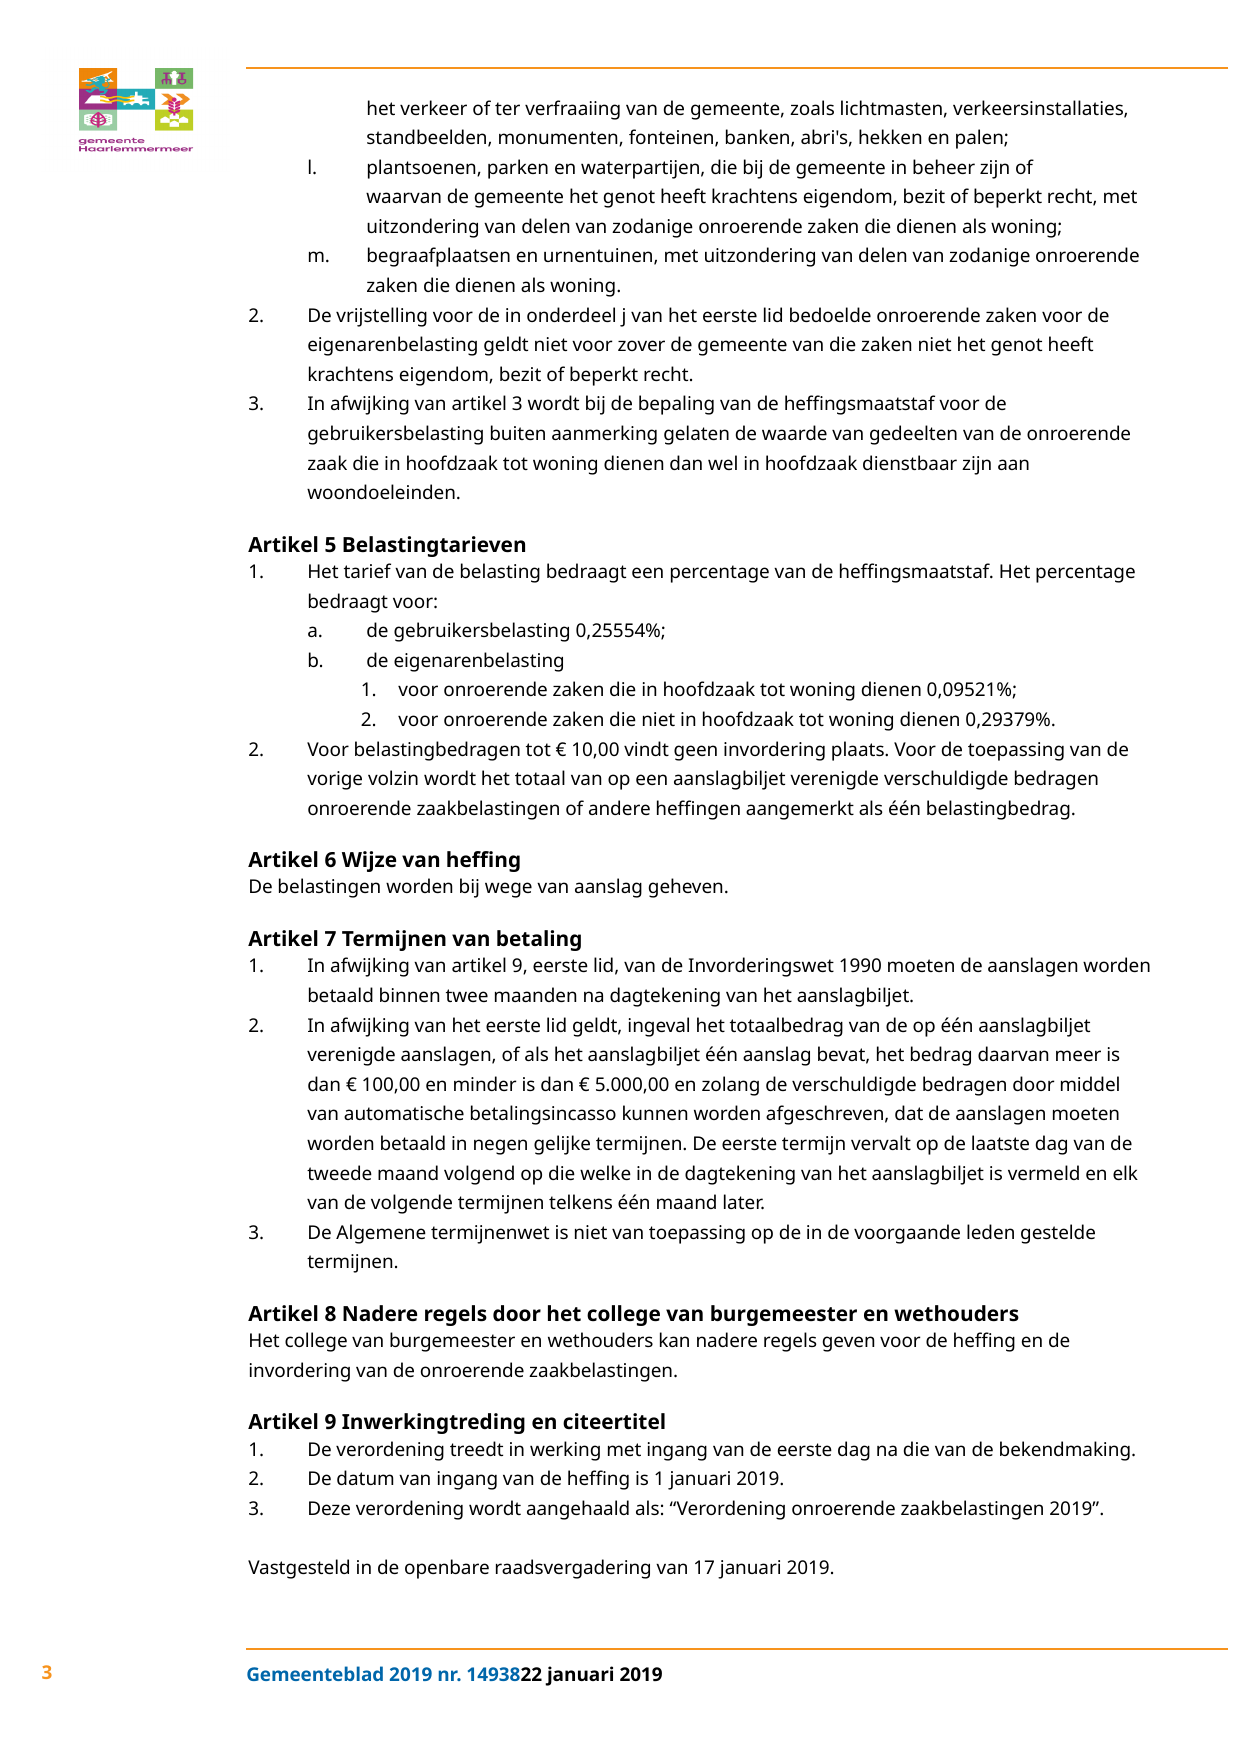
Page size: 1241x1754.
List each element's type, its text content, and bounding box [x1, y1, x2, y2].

list begraafplaatsen en urnentuinen, met uitzondering van delen van zodanige onroerende zaken die dienen als woning. [307, 243, 1152, 298]
list In afwijking van het eerste lid geldt, ingeval het totaalbedrag van de op één aanslagbiljet verenigde aanslagen, of als het aanslagbiljet één aanslag bevat, het bedrag daarvan meer is dan € 100,00 en minder is dan € 5.000,00 en zolang de verschuldigde bedragen door middel van automatische betalingsincasso kunnen worden afgeschreven, dat de aanslagen moeten worden betaald in negen gelijke termijnen. De eerste termijn vervalt op de laatste dag van de tweede maand volgend op die welke in de dagtekening van het aanslagbiljet is vermeld en elk van de volgende termijnen telkens één maand later. [248, 1012, 1152, 1215]
text Vastgesteld in de openbare raadsvergadering van 17 januari 2019. [248, 1554, 1152, 1580]
list De Algemene termijnenwet is niet van toepassing op de in de voorgaande leden gestelde termijnen. [248, 1219, 1152, 1274]
text Het college van burgemeester en wethouders kan nadere regels geven voor de heffing en de invordering van de onroerende zaakbelastingen. [248, 1327, 1152, 1383]
picture [41, 47, 231, 172]
text Artikel 9 Inwerkingtreding en citeertitel [248, 1407, 1152, 1436]
text Artikel 7 Termijnen van betaling [248, 924, 1152, 953]
text Artikel 8 Nadere regels door het college van burgemeester en wethouders [248, 1299, 1152, 1327]
list In afwijking van artikel 9, eerste lid, van de Invorderingswet 1990 moeten de aanslagen worden betaald binnen twee maanden na dagtekening van het aanslagbiljet. [248, 953, 1152, 1008]
list plantsoenen, parken en waterpartijen, die bij de gemeente in beheer zijn of [307, 154, 1152, 180]
list De verordening treedt in werking met ingang van de eerste dag na die van de bekendmaking. [248, 1436, 1152, 1461]
list waarvan de gemeente het genot heeft krachtens eigendom, bezit of beperkt recht, met uitzondering van delen van zodanige onroerende zaken die dienen als woning; [307, 183, 1152, 239]
list voor onroerende zaken die niet in hoofdzaak tot woning dienen 0,29379%. [361, 706, 1152, 732]
list de gebruikersbelasting 0,25554%; [307, 617, 1152, 643]
list In afwijking van artikel 3 wordt bij de bepaling van de heffingsmaatstaf voor de gebruikersbelasting buiten aanmerking gelaten de waarde van gedeelten van de onroerende zaak die in hoofdzaak tot woning dienen dan wel in hoofdzaak dienstbaar zijn aan woondoeleinden. [248, 391, 1152, 505]
list Deze verordening wordt aangehaald als: “Verordening onroerende zaakbelastingen 2019”. [248, 1495, 1152, 1521]
list De vrijstelling voor de in onderdeel j van het eerste lid bedoelde onroerende zaken voor de eigenarenbelasting geldt niet voor zover de gemeente van die zaken niet het genot heeft krachtens eigendom, bezit of beperkt recht. [248, 302, 1152, 387]
text Artikel 5 Belastingtarieven [248, 530, 1152, 558]
text De belastingen worden bij wege van aanslag geheven. [248, 874, 1152, 899]
list Het tarief van de belasting bedraagt een percentage van de heffingsmaatstaf. Het percentage bedraagt voor: [248, 558, 1152, 613]
list voor onroerende zaken die in hoofdzaak tot woning dienen 0,09521%; [361, 677, 1152, 702]
list De datum van ingang van de heffing is 1 januari 2019. [248, 1465, 1152, 1491]
list de eigenarenbelasting [307, 647, 1152, 673]
list Voor belastingbedragen tot € 10,00 vindt geen invordering plaats. Voor de toepassing van de vorige volzin wordt het totaal van op een aanslagbiljet verenigde verschuldigde bedragen onroerende zaakbelastingen of andere heffingen aangemerkt als één belastingbedrag. [248, 736, 1152, 821]
text Artikel 6 Wijze van heffing [248, 845, 1152, 874]
list het verkeer of ter verfraaiing van de gemeente, zoals lichtmasten, verkeersinstallaties, standbeelden, monumenten, fonteinen, banken, abri's, hekken en palen; [307, 95, 1152, 150]
